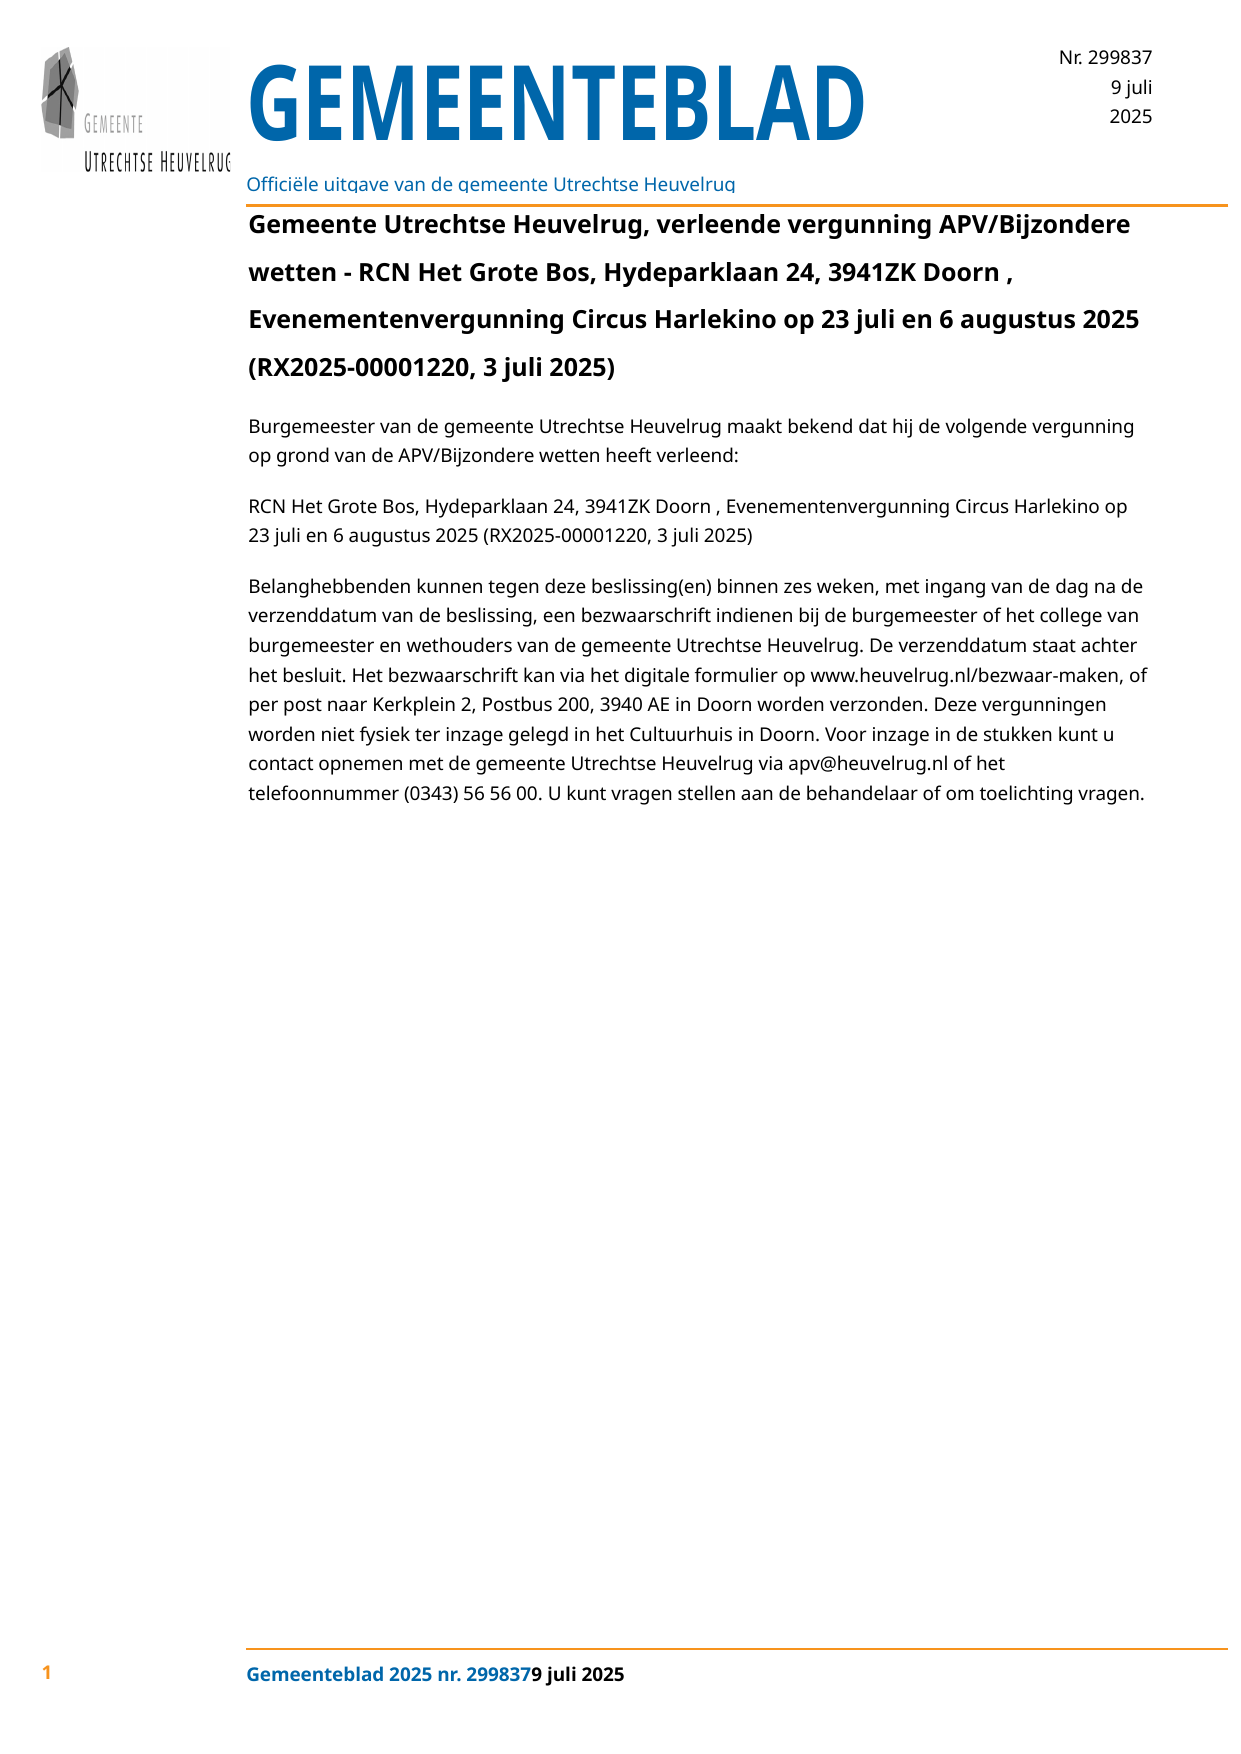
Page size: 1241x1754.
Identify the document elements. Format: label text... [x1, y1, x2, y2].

text Belanghebbenden kunnen tegen deze beslissing(en) binnen zes weken, met ingang van de dag na de verzenddatum van de beslissing, een bezwaarschrift indienen bij de burgemeester of het college van burgemeester en wethouders van de gemeente Utrechtse Heuvelrug. De verzenddatum staat achter het besluit. Het bezwaarschrift kan via het digitale formulier op www.heuvelrug.nl/bezwaar-maken, of per post naar Kerkplein 2, Postbus 200, 3940 AE in Doorn worden verzonden. Deze vergunningen worden niet fysiek ter inzage gelegd in het Cultuurhuis in Doorn. Voor inzage in de stukken kunt u contact opnemen met de gemeente Utrechtse Heuvelrug via apv@heuvelrug.nl of het telefoonnummer (0343) 56 56 00. U kunt vragen stellen aan de behandelaar of om toelichting vragen. [248, 573, 1152, 806]
text RCN Het Grote Bos, Hydeparklaan 24, 3941ZK Doorn , Evenementenvergunning Circus Harlekino op 23 juli en 6 augustus 2025 (RX2025-00001220, 3 juli 2025) [248, 493, 1152, 548]
picture [41, 47, 231, 172]
text Burgemeester van de gemeente Utrechtse Heuvelrug maakt bekend dat hij de volgende vergunning op grond van de APV/Bijzondere wetten heeft verleend: [248, 413, 1152, 468]
text Gemeente Utrechtse Heuvelrug, verleende vergunning APV/Bijzondere wetten - RCN Het Grote Bos, Hydeparklaan 24, 3941ZK Doorn , Evenementenvergunning Circus Harlekino op 23 juli en 6 augustus 2025 (RX2025-00001220, 3 juli 2025) [248, 207, 1152, 384]
